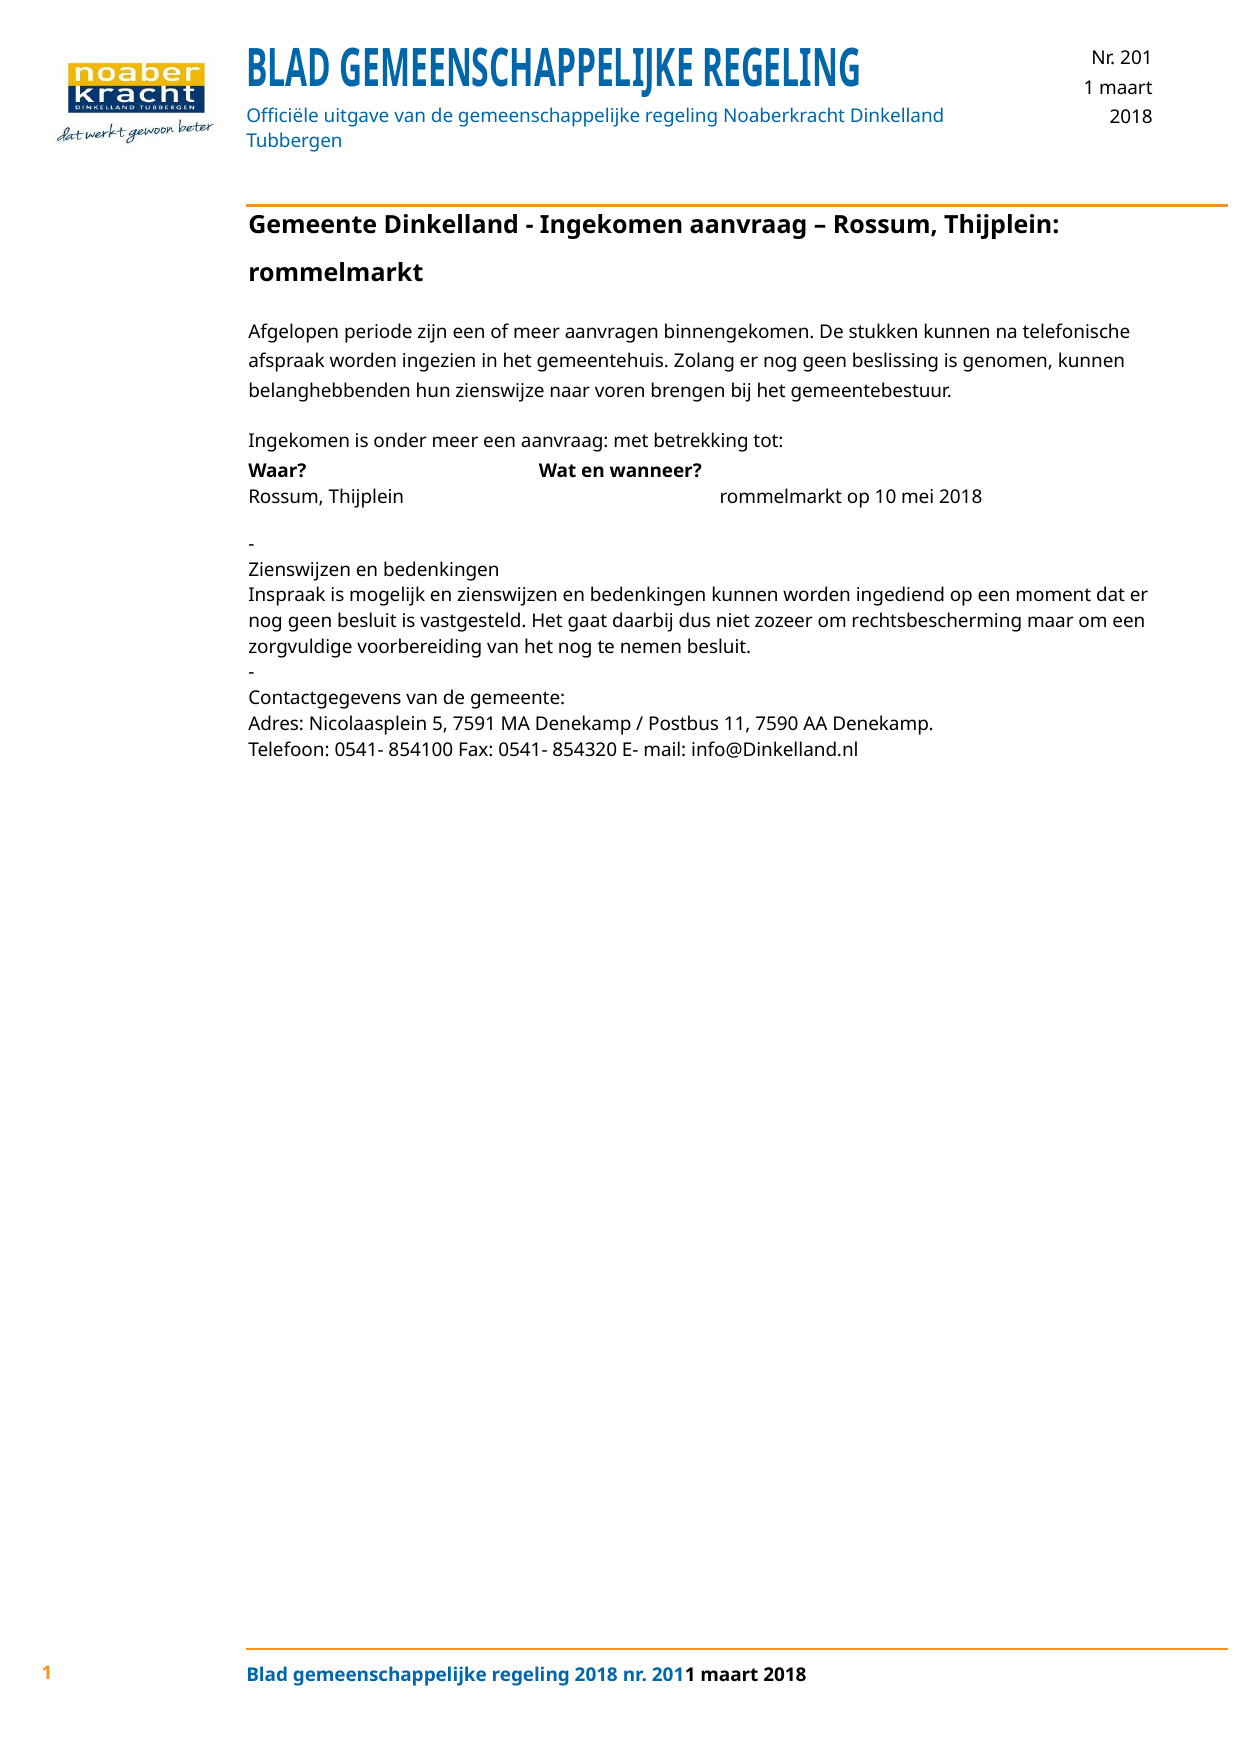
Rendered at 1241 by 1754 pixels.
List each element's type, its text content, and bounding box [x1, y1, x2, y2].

text Adres: Nicolaasplein 5, 7591 MA Denekamp / Postbus 11, 7590 AA Denekamp. [248, 710, 1152, 736]
table_header Waar? [248, 457, 539, 483]
table_cell rommelmarkt op 10 mei 2018 [719, 483, 1152, 509]
table_cell Rossum, Thijplein [248, 483, 719, 509]
text Inspraak is mogelijk en zienswijzen en bedenkingen kunnen worden ingediend op een moment dat er nog geen besluit is vastgesteld. Het gaat daarbij dus niet zozeer om rechtsbescherming maar om een zorgvuldige voorbereiding van het nog te nemen besluit. [248, 582, 1152, 659]
text Zienswijzen en bedenkingen [248, 556, 1152, 582]
text - [248, 530, 1152, 556]
text Ingekomen is onder meer een aanvraag: met betrekking tot: [248, 427, 1152, 453]
text Telefoon: 0541- 854100 Fax: 0541- 854320 E- mail: info@Dinkelland.nl [248, 736, 1152, 762]
picture [41, 47, 231, 172]
text Afgelopen periode zijn een of meer aanvragen binnengekomen. De stukken kunnen na telefonische afspraak worden ingezien in het gemeentehuis. Zolang er nog geen beslissing is genomen, kunnen belanghebbenden hun zienswijze naar voren brengen bij het gemeentebestuur. [248, 318, 1152, 403]
text Gemeente Dinkelland - Ingekomen aanvraag – Rossum, Thijplein: rommelmarkt [248, 207, 1152, 288]
table_header Wat en wanneer? [539, 457, 1152, 483]
text Contactgegevens van de gemeente: [248, 684, 1152, 710]
text - [248, 659, 1152, 684]
